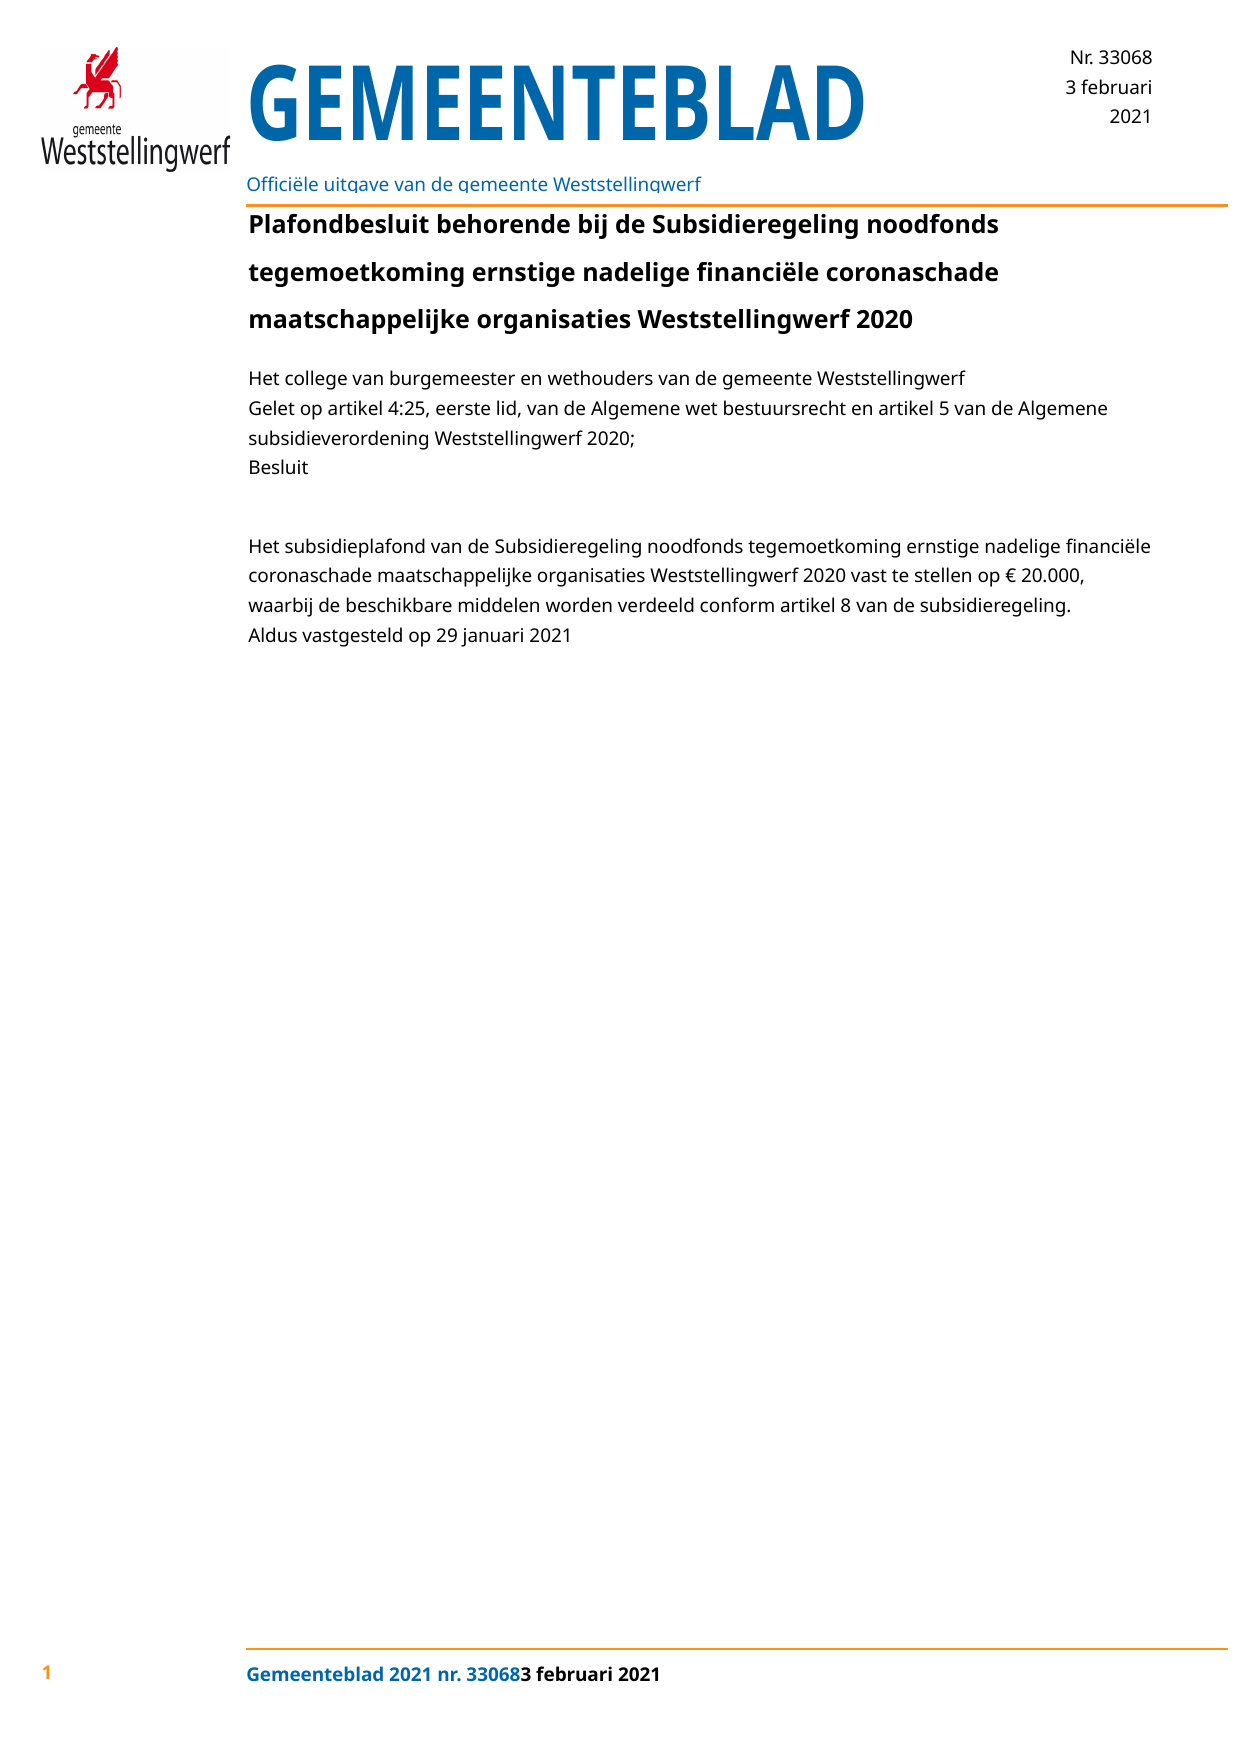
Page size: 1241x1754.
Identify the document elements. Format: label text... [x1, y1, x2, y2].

text Het college van burgemeester en wethouders van de gemeente Weststellingwerf [248, 366, 1152, 391]
text Het subsidieplafond van de Subsidieregeling noodfonds tegemoetkoming ernstige nadelige financiële coronaschade maatschappelijke organisaties Weststellingwerf 2020 vast te stellen op € 20.000, waarbij de beschikbare middelen worden verdeeld conform artikel 8 van de subsidieregeling. [248, 533, 1152, 618]
text Gelet op artikel 4:25, eerste lid, van de Algemene wet bestuursrecht en artikel 5 van de Algemene subsidieverordening Weststellingwerf 2020; [248, 395, 1152, 450]
text Besluit [248, 454, 1152, 480]
text Aldus vastgesteld op 29 januari 2021 [248, 622, 1152, 648]
picture [41, 47, 231, 172]
text Plafondbesluit behorende bij de Subsidieregeling noodfonds tegemoetkoming ernstige nadelige financiële coronaschade maatschappelijke organisaties Weststellingwerf 2020 [248, 207, 1152, 336]
